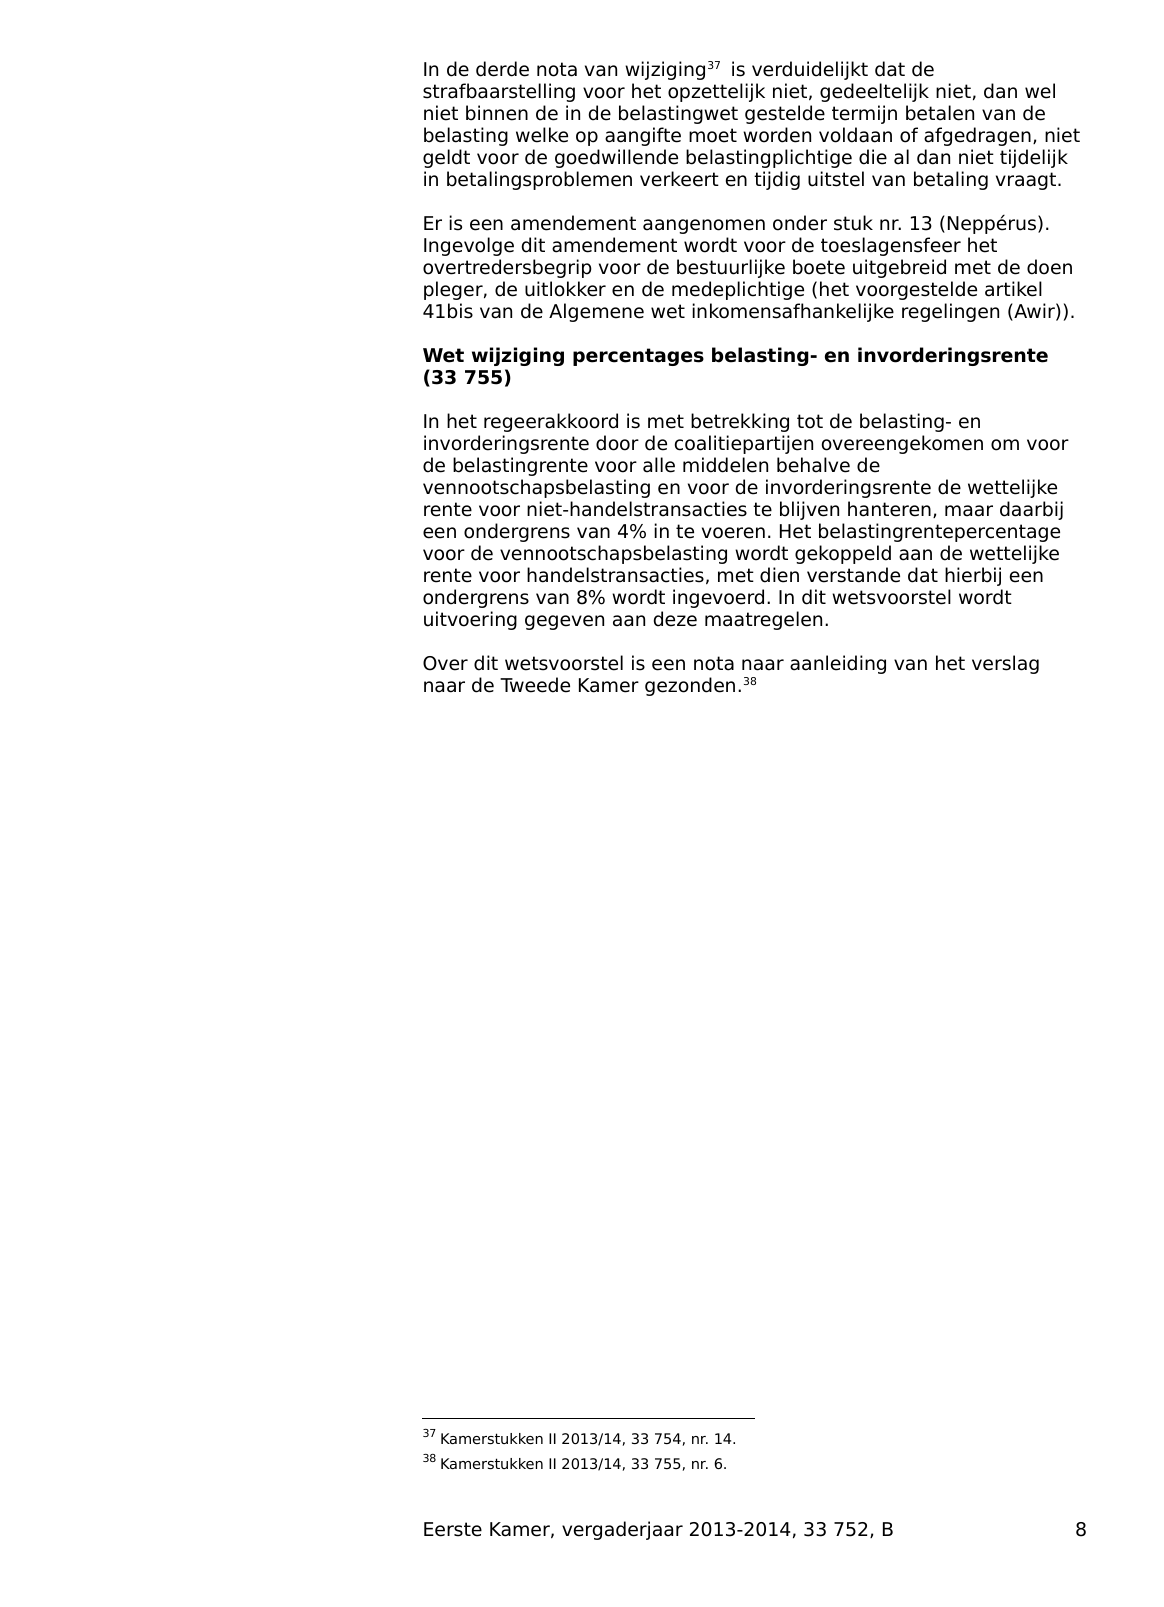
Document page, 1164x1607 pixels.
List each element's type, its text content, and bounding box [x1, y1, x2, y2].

text Er is een amendement aangenomen onder stuk nr. 13 (Neppérus). Ingevolge dit amendement wordt voor de toeslagensfeer het overtredersbegrip voor de bestuurlijke boete uitgebreid met de doen pleger, de uitlokker en de medeplichtige (het voorgestelde artikel 41bis van de Algemene wet inkomensafhankelijke regelingen (Awir)). [422, 213, 1087, 323]
text Kamerstukken II 2013/14, 33 755, nr. 6. [422, 1452, 1087, 1474]
text In de derde nota van wijziging is verduidelijkt dat de strafbaarstelling voor het opzettelijk niet, gedeeltelijk niet, dan wel niet binnen de in de belastingwet gestelde termijn betalen van de belasting welke op aangifte moet worden voldaan of afgedragen, niet geldt voor de goedwillende belastingplichtige die al dan niet tijdelijk in betalingsproblemen verkeert en tijdig uitstel van betaling vraagt. [422, 59, 1087, 191]
text Over dit wetsvoorstel is een nota naar aanleiding van het verslag naar de Tweede Kamer gezonden. [422, 653, 1087, 697]
text Kamerstukken II 2013/14, 33 754, nr. 14. [422, 1427, 1087, 1449]
text In het regeerakkoord is met betrekking tot de belasting- en invorderingsrente door de coalitiepartijen overeengekomen om voor de belastingrente voor alle middelen behalve de vennootschapsbelasting en voor de invorderingsrente de wettelijke rente voor niet-handelstransacties te blijven hanteren, maar daarbij een ondergrens van 4% in te voeren. Het belastingrentepercentage voor de vennootschapsbelasting wordt gekoppeld aan de wettelijke rente voor handelstransacties, met dien verstande dat hierbij een ondergrens van 8% wordt ingevoerd. In dit wetsvoorstel wordt uitvoering gegeven aan deze maatregelen. [422, 411, 1087, 631]
subtitle Wet wijziging percentages belasting- en invorderingsrente (33 755) [422, 345, 1087, 389]
